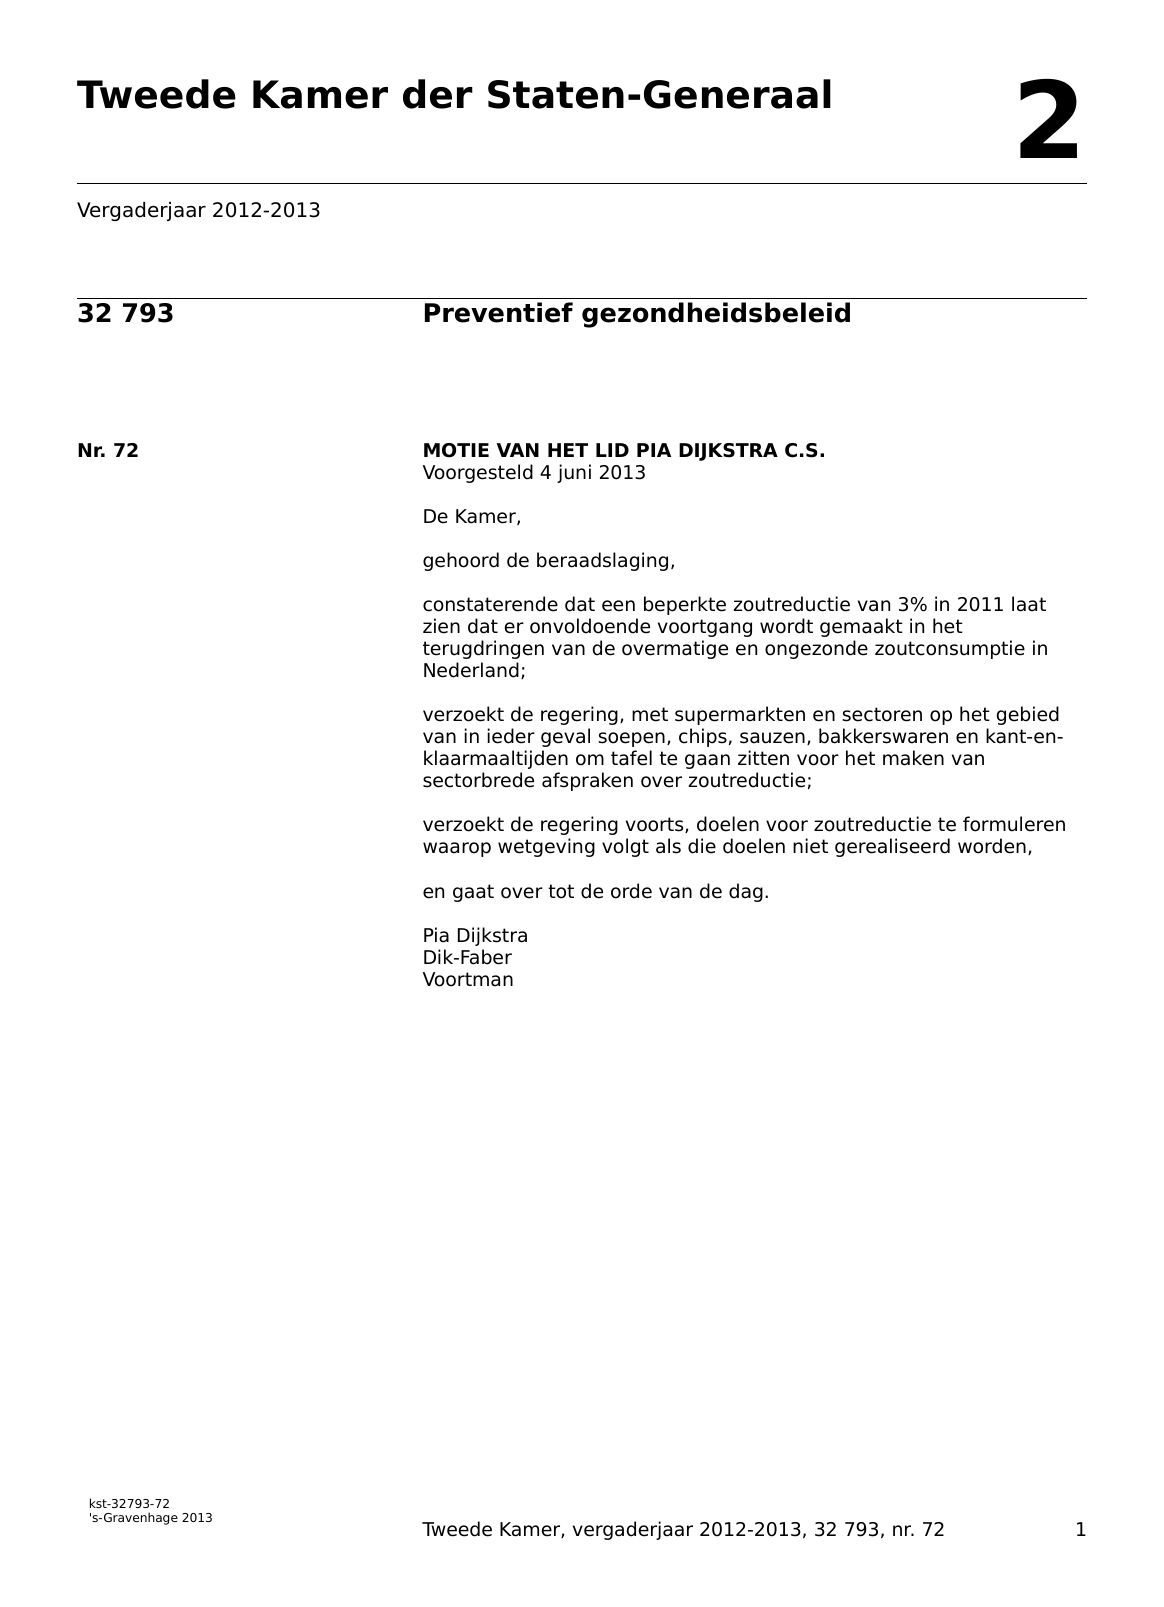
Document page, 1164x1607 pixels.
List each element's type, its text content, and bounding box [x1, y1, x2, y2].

table_cell Vergaderjaar 2012-2013 [77, 184, 1087, 298]
text verzoekt de regering, met supermarkten en sectoren op het gebied van in ieder geval soepen, chips, sauzen, bakkerswaren en kant-en-klaarmaaltijden om tafel te gaan zitten voor het maken van sectorbrede afspraken over zoutreductie; [422, 704, 1087, 792]
text gehoord de beraadslaging, [422, 550, 1087, 572]
text constaterende dat een beperkte zoutreductie van 3% in 2011 laat zien dat er onvoldoende voortgang wordt gemaakt in het terugdringen van de overmatige en ongezonde zoutconsumptie in Nederland; [422, 594, 1087, 682]
text en gaat over tot de orde van de dag. [422, 881, 1087, 902]
text verzoekt de regering voorts, doelen voor zoutreductie te formuleren waarop wetgeving volgt als die doelen niet gerealiseerd worden, [422, 814, 1087, 858]
text kst-32793-72 [88, 1497, 323, 1511]
subtitle 32 793 Preventief gezondheidsbeleid [77, 299, 1087, 329]
text De Kamer, [422, 506, 1087, 528]
text Dik-Faber [422, 947, 1087, 969]
subtitle Nr. 72 MOTIE VAN HET LID PIA DIJKSTRA C.S. [77, 440, 1087, 462]
table_header 2 [886, 59, 1087, 183]
text Pia Dijkstra [422, 925, 1087, 947]
table_header Tweede Kamer der Staten-Generaal [77, 59, 886, 183]
text Voorgesteld 4 juni 2013 [422, 462, 1087, 484]
text 's-Gravenhage 2013 [88, 1511, 323, 1525]
text Voortman [422, 969, 1087, 991]
